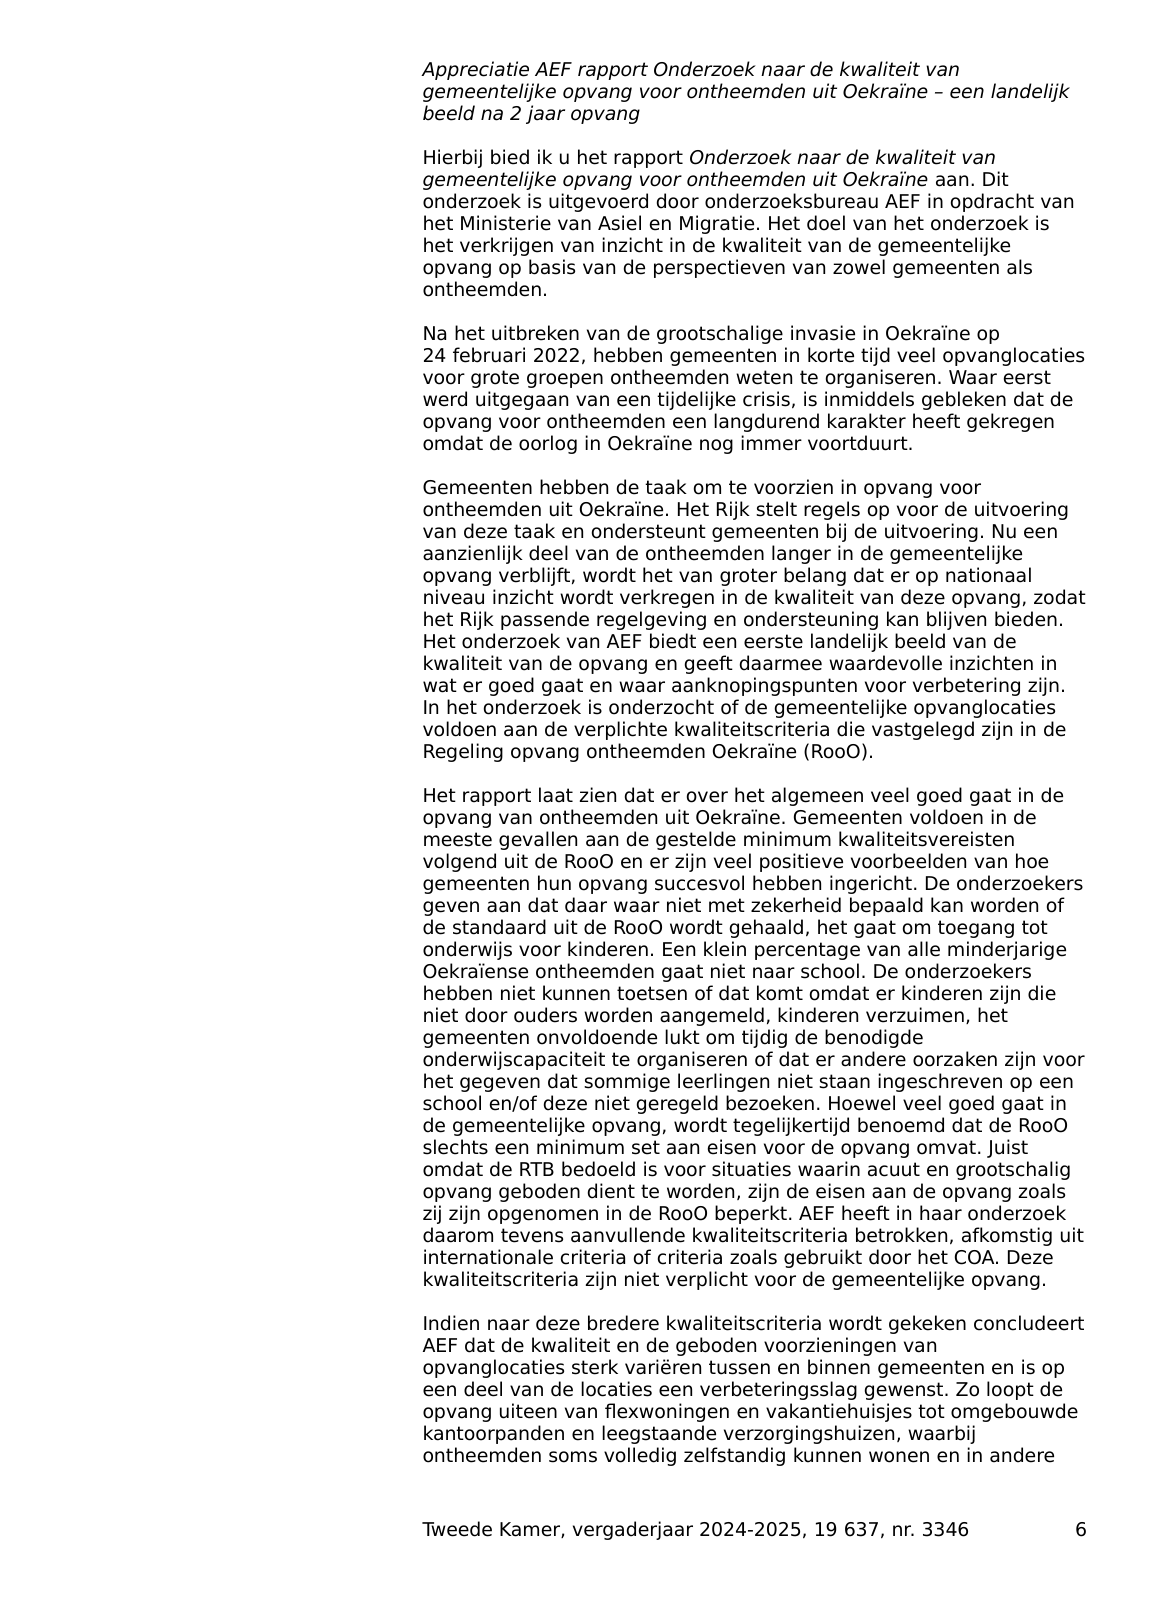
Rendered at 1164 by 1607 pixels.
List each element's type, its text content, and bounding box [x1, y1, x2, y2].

text Hierbij bied ik u het rapport Onderzoek naar de kwaliteit van gemeentelijke opvang voor ontheemden uit Oekraïne aan. Dit onderzoek is uitgevoerd door onderzoeksbureau AEF in opdracht van het Ministerie van Asiel en Migratie. Het doel van het onderzoek is het verkrijgen van inzicht in de kwaliteit van de gemeentelijke opvang op basis van de perspectieven van zowel gemeenten als ontheemden. [422, 147, 1087, 301]
text Gemeenten hebben de taak om te voorzien in opvang voor ontheemden uit Oekraïne. Het Rijk stelt regels op voor de uitvoering van deze taak en ondersteunt gemeenten bij de uitvoering. Nu een aanzienlijk deel van de ontheemden langer in de gemeentelijke opvang verblijft, wordt het van groter belang dat er op nationaal niveau inzicht wordt verkregen in de kwaliteit van deze opvang, zodat het Rijk passende regelgeving en ondersteuning kan blijven bieden. Het onderzoek van AEF biedt een eerste landelijk beeld van de kwaliteit van de opvang en geeft daarmee waardevolle inzichten in wat er goed gaat en waar aanknopingspunten voor verbetering zijn. In het onderzoek is onderzocht of de gemeentelijke opvanglocaties voldoen aan de verplichte kwaliteitscriteria die vastgelegd zijn in de Regeling opvang ontheemden Oekraïne (RooO). [422, 477, 1087, 763]
text Het rapport laat zien dat er over het algemeen veel goed gaat in de opvang van ontheemden uit Oekraïne. Gemeenten voldoen in de meeste gevallen aan de gestelde minimum kwaliteitsvereisten volgend uit de RooO en er zijn veel positieve voorbeelden van hoe gemeenten hun opvang succesvol hebben ingericht. De onderzoekers geven aan dat daar waar niet met zekerheid bepaald kan worden of de standaard uit de RooO wordt gehaald, het gaat om toegang tot onderwijs voor kinderen. Een klein percentage van alle minderjarige Oekraïense ontheemden gaat niet naar school. De onderzoekers hebben niet kunnen toetsen of dat komt omdat er kinderen zijn die niet door ouders worden aangemeld, kinderen verzuimen, het gemeenten onvoldoende lukt om tijdig de benodigde onderwijscapaciteit te organiseren of dat er andere oorzaken zijn voor het gegeven dat sommige leerlingen niet staan ingeschreven op een school en/of deze niet geregeld bezoeken. Hoewel veel goed gaat in de gemeentelijke opvang, wordt tegelijkertijd benoemd dat de RooO slechts een minimum set aan eisen voor de opvang omvat. Juist omdat de RTB bedoeld is voor situaties waarin acuut en grootschalig opvang geboden dient te worden, zijn de eisen aan de opvang zoals zij zijn opgenomen in de RooO beperkt. AEF heeft in haar onderzoek daarom tevens aanvullende kwaliteitscriteria betrokken, afkomstig uit internationale criteria of criteria zoals gebruikt door het COA. Deze kwaliteitscriteria zijn niet verplicht voor de gemeentelijke opvang. [422, 785, 1087, 1291]
text Na het uitbreken van de grootschalige invasie in Oekraïne op 24 februari 2022, hebben gemeenten in korte tijd veel opvanglocaties voor grote groepen ontheemden weten te organiseren. Waar eerst werd uitgegaan van een tijdelijke crisis, is inmiddels gebleken dat de opvang voor ontheemden een langdurend karakter heeft gekregen omdat de oorlog in Oekraïne nog immer voortduurt. [422, 323, 1087, 455]
text Indien naar deze bredere kwaliteitscriteria wordt gekeken concludeert AEF dat de kwaliteit en de geboden voorzieningen van opvanglocaties sterk variëren tussen en binnen gemeenten en is op een deel van de locaties een verbeteringsslag gewenst. Zo loopt de opvang uiteen van flexwoningen en vakantiehuisjes tot omgebouwde kantoorpanden en leegstaande verzorgingshuizen, waarbij ontheemden soms volledig zelfstandig kunnen wonen en in andere [422, 1313, 1087, 1467]
subtitle Appreciatie AEF rapport Onderzoek naar de kwaliteit van gemeentelijke opvang voor ontheemden uit Oekraïne – een landelijk beeld na 2 jaar opvang [422, 59, 1087, 125]
